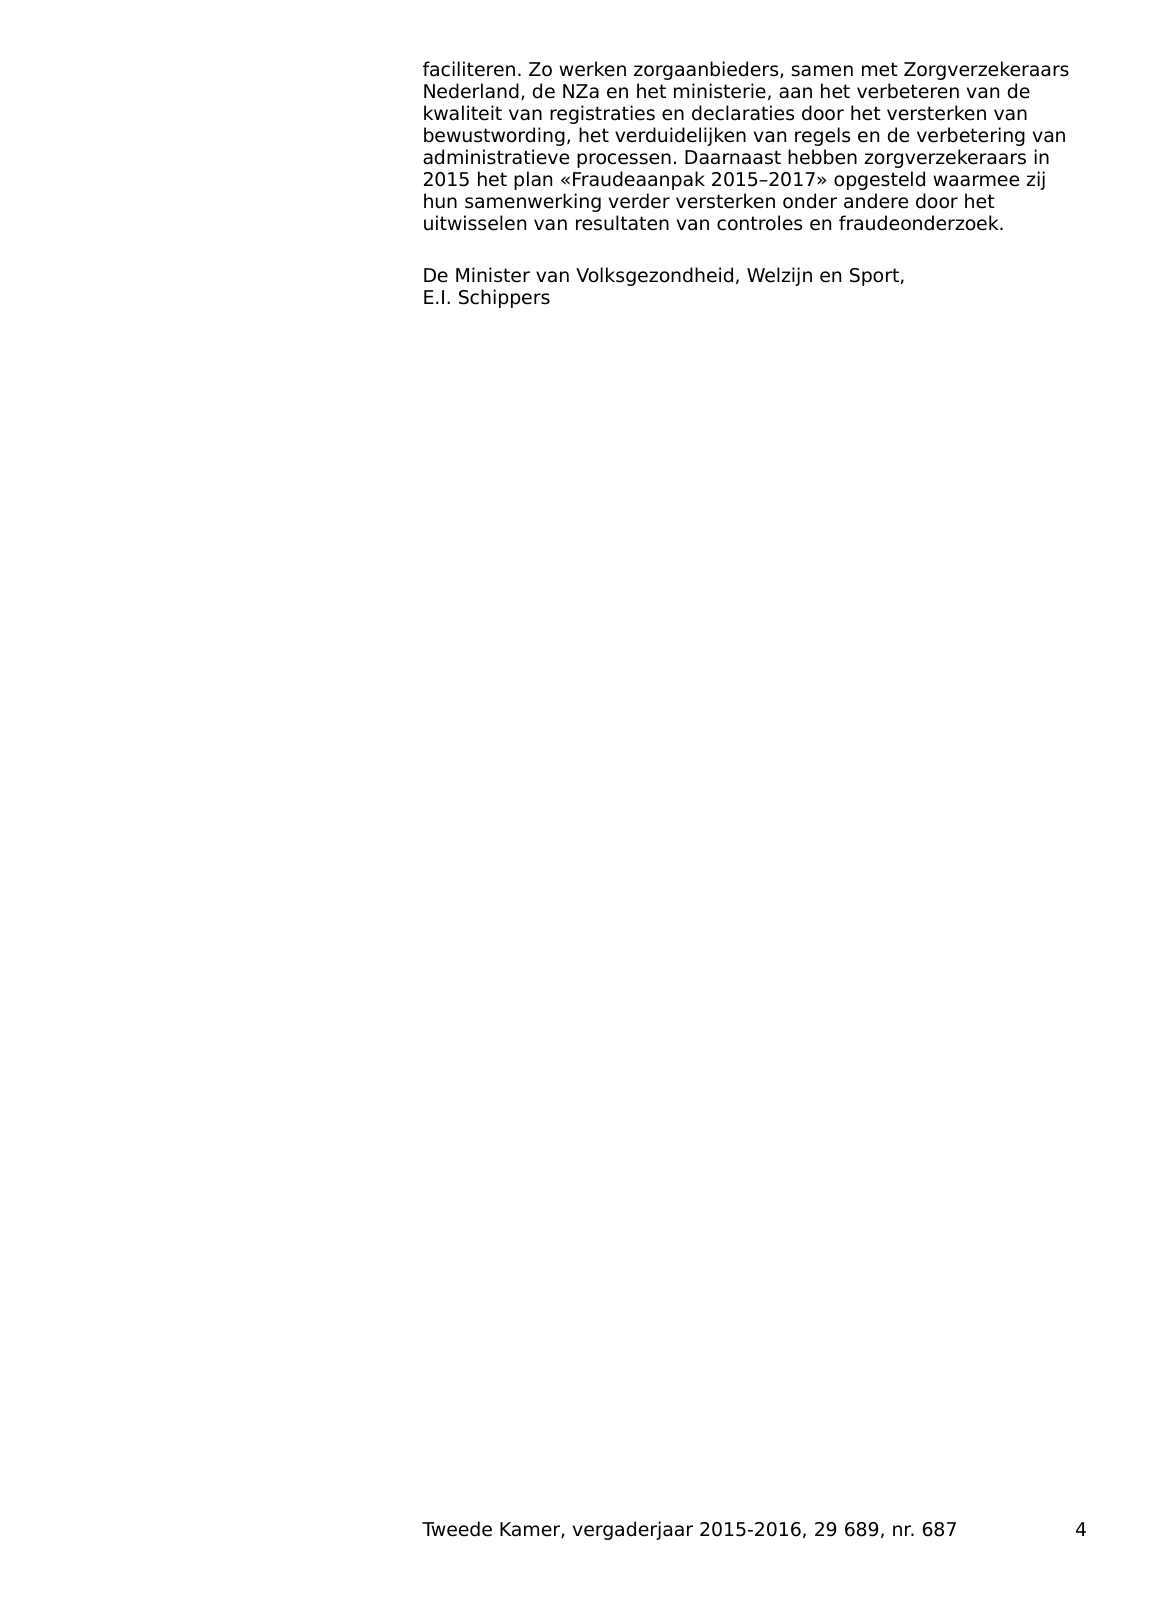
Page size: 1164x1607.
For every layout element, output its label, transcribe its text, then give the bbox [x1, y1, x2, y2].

text faciliteren. Zo werken zorgaanbieders, samen met Zorgverzekeraars Nederland, de NZa en het ministerie, aan het verbeteren van de kwaliteit van registraties en declaraties door het versterken van bewustwording, het verduidelijken van regels en de verbetering van administratieve processen. Daarnaast hebben zorgverzekeraars in 2015 het plan «Fraudeaanpak 2015–2017» opgesteld waarmee zij hun samenwerking verder versterken onder andere door het uitwisselen van resultaten van controles en fraudeonderzoek. [422, 59, 1087, 235]
text De Minister van Volksgezondheid, Welzijn en Sport, E.I. Schippers [422, 265, 1087, 309]
